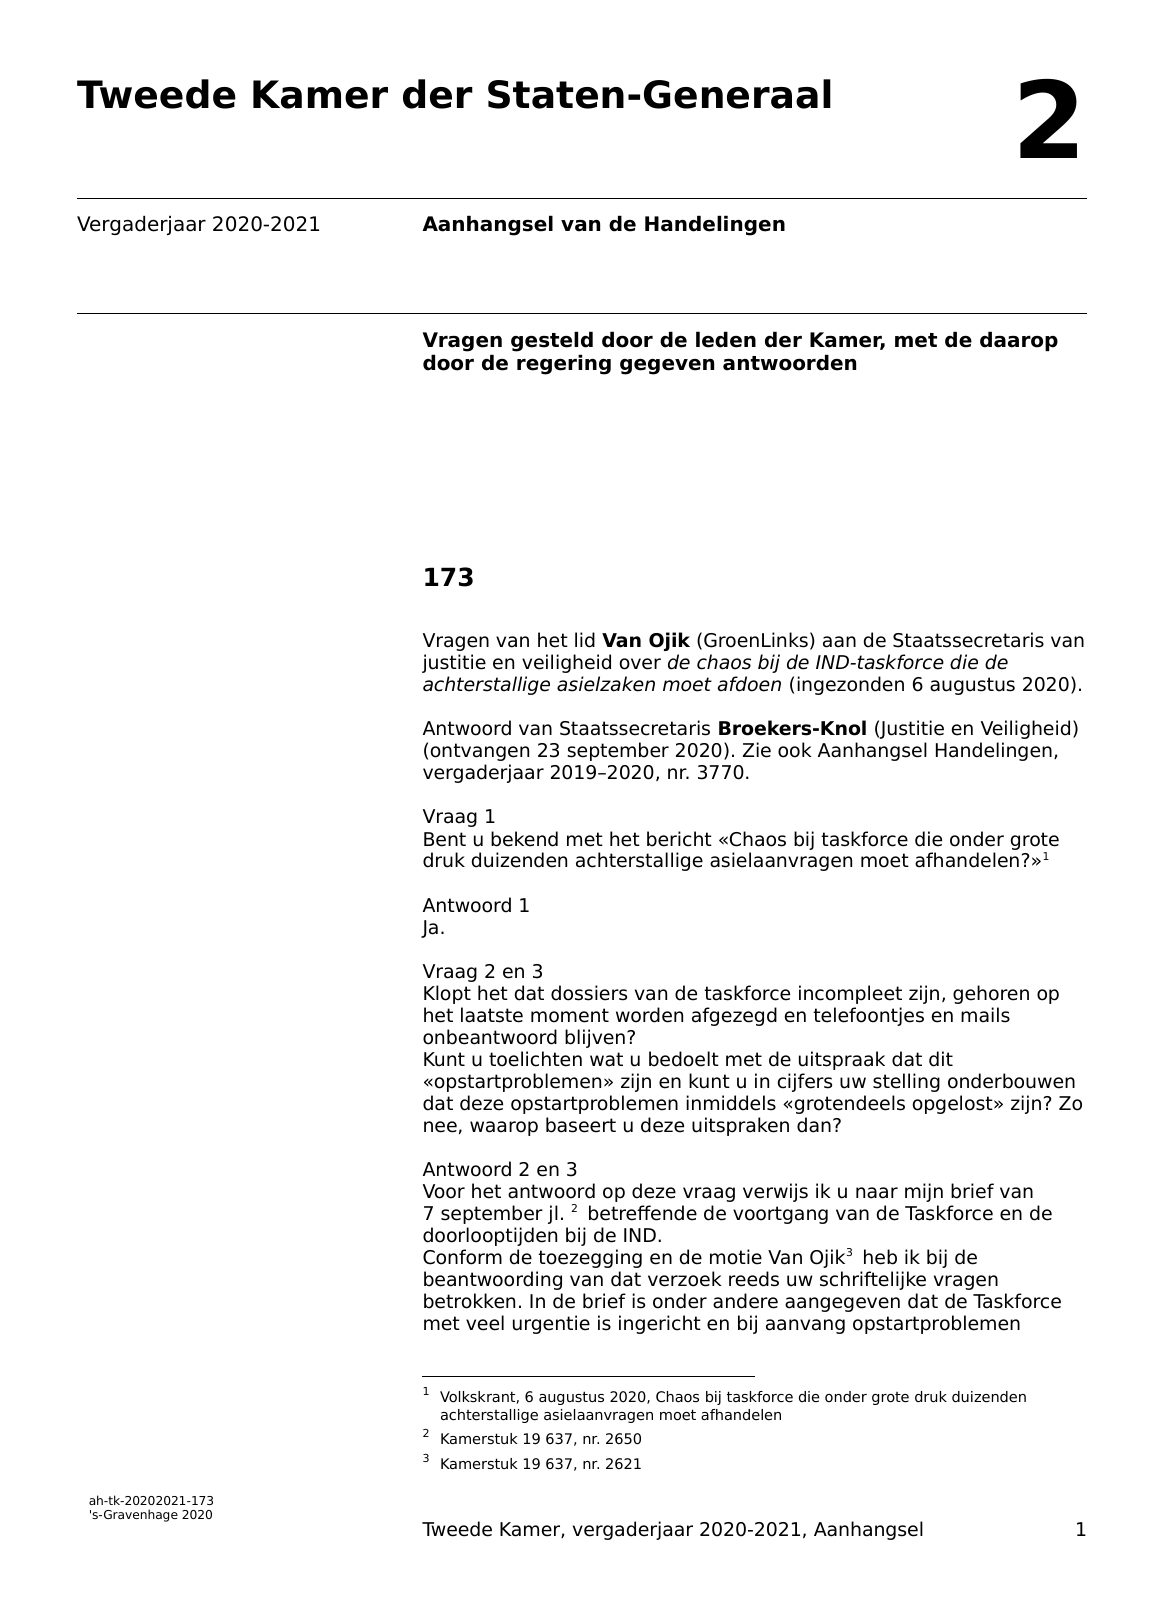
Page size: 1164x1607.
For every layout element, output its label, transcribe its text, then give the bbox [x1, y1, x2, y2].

table_cell Aanhangsel van de Handelingen [422, 199, 1087, 313]
text ah-tk-20202021-173 [88, 1494, 323, 1508]
text 173 [422, 563, 1087, 592]
text Antwoord van Staatssecretaris Broekers-Knol (Justitie en Veiligheid) (ontvangen 23 september 2020). Zie ook Aanhangsel Handelingen, vergaderjaar 2019–2020, nr. 3770. [422, 718, 1087, 784]
text Ja. [422, 917, 1087, 938]
text Kamerstuk 19 637, nr. 2650 [422, 1427, 1087, 1449]
text Bent u bekend met het bericht «Chaos bij taskforce die onder grote druk duizenden achterstallige asielaanvragen moet afhandelen?» [422, 828, 1087, 872]
text Klopt het dat dossiers van de taskforce incompleet zijn, gehoren op het laatste moment worden afgezegd en telefoontjes en mails onbeantwoord blijven? [422, 983, 1087, 1049]
text Vragen van het lid Van Ojik (GroenLinks) aan de Staatssecretaris van justitie en veiligheid over de chaos bij de IND-taskforce die de achterstallige asielzaken moet afdoen (ingezonden 6 augustus 2020). [422, 630, 1087, 696]
text Antwoord 1 [422, 894, 1087, 917]
text Vraag 1 [422, 806, 1087, 828]
table_header Tweede Kamer der Staten-Generaal [77, 59, 886, 198]
text Vraag 2 en 3 [422, 961, 1087, 983]
table_header 2 [886, 59, 1087, 198]
table_cell [77, 314, 422, 375]
text 's-Gravenhage 2020 [88, 1508, 323, 1522]
text Conform de toezegging en de motie Van Ojik heb ik bij de beantwoording van dat verzoek reeds uw schriftelijke vragen betrokken. In de brief is onder andere aangegeven dat de Taskforce met veel urgentie is ingericht en bij aanvang opstartproblemen [422, 1247, 1087, 1334]
text Volkskrant, 6 augustus 2020, Chaos bij taskforce die onder grote druk duizenden achterstallige asielaanvragen moet afhandelen [422, 1385, 1087, 1424]
table_cell Vragen gesteld door de leden der Kamer, met de daarop door de regering gegeven antwoorden [422, 314, 1087, 375]
text Kunt u toelichten wat u bedoelt met de uitspraak dat dit «opstartproblemen» zijn en kunt u in cijfers uw stelling onderbouwen dat deze opstartproblemen inmiddels «grotendeels opgelost» zijn? Zo nee, waarop baseert u deze uitspraken dan? [422, 1049, 1087, 1137]
table_cell Vergaderjaar 2020-2021 [77, 199, 422, 313]
text Antwoord 2 en 3 [422, 1159, 1087, 1181]
text Kamerstuk 19 637, nr. 2621 [422, 1452, 1087, 1474]
text Voor het antwoord op deze vraag verwijs ik u naar mijn brief van 7 september jl. betreffende de voortgang van de Taskforce en de doorlooptijden bij de IND. [422, 1181, 1087, 1247]
